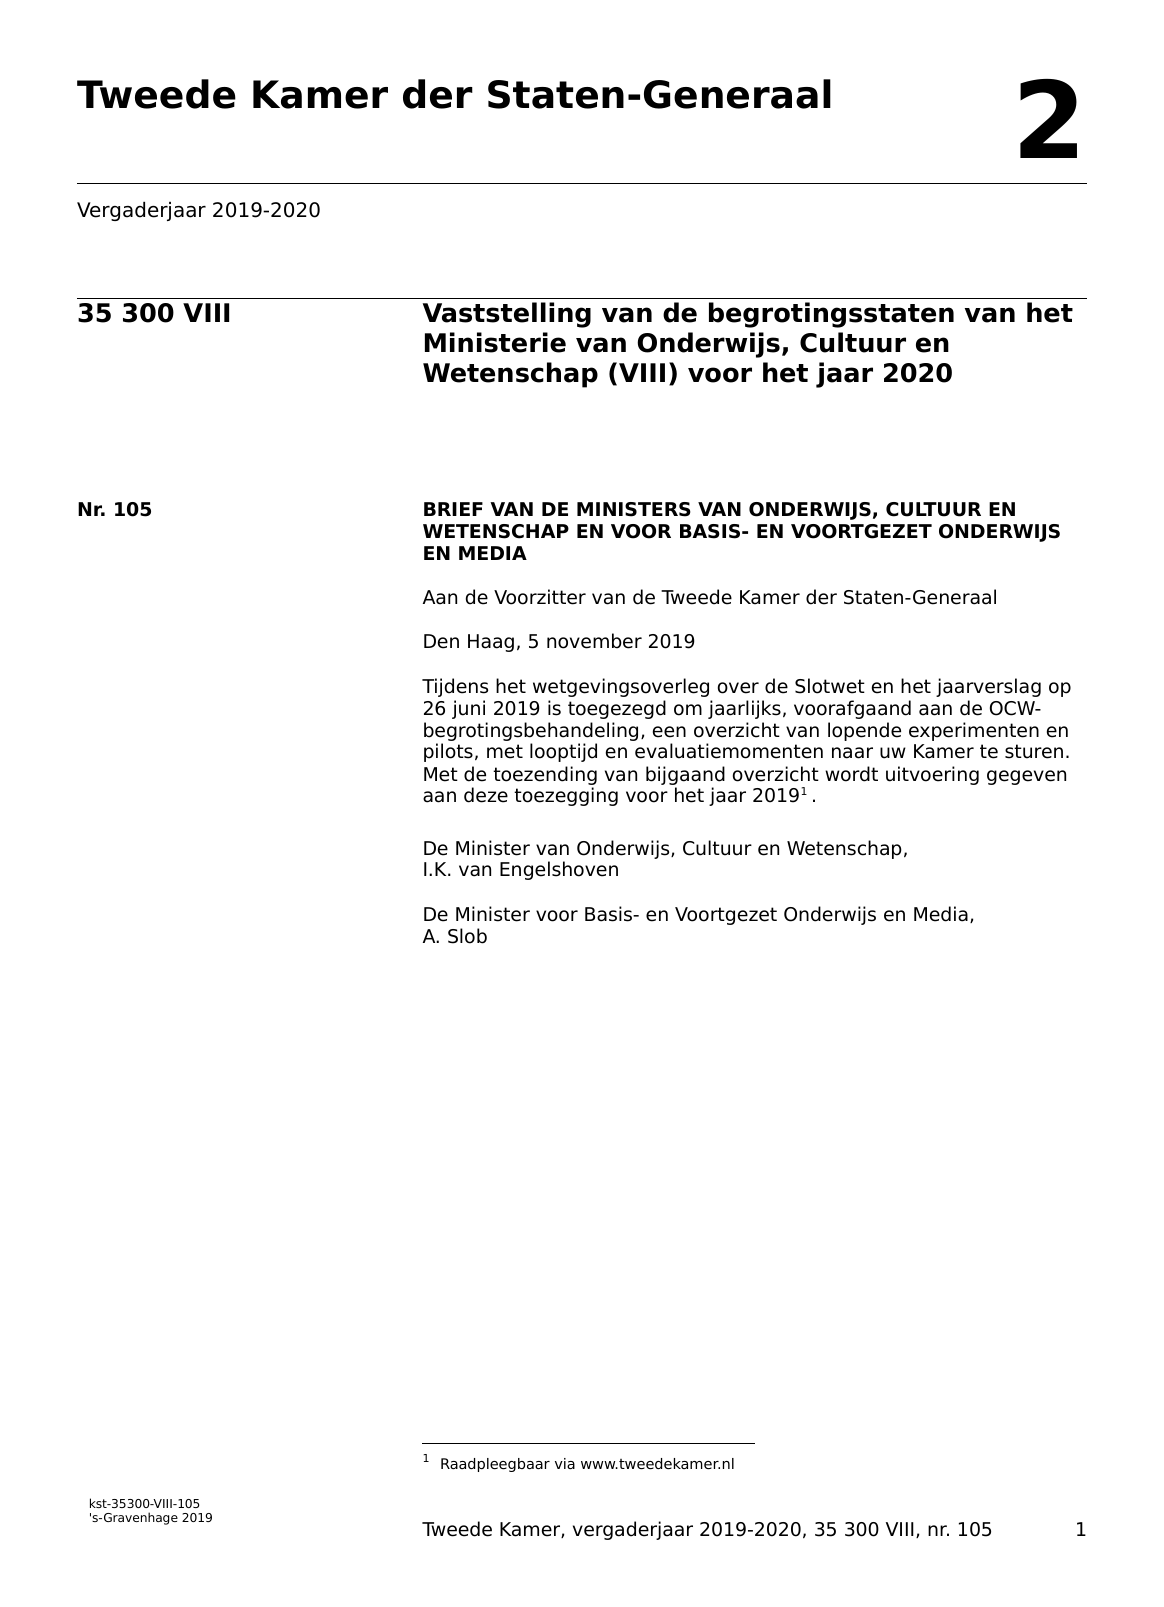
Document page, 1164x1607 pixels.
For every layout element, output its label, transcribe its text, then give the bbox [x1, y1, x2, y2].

text De Minister voor Basis- en Voortgezet Onderwijs en Media, A. Slob [422, 903, 1087, 947]
text kst-35300-VIII-105 [88, 1497, 323, 1511]
text Aan de Voorzitter van de Tweede Kamer der Staten-Generaal [422, 587, 1087, 609]
text Raadpleegbaar via www.tweedekamer.nl [422, 1452, 1087, 1474]
table_cell Vergaderjaar 2019-2020 [77, 184, 1087, 298]
table_header 2 [886, 59, 1087, 183]
text Tijdens het wetgevingsoverleg over de Slotwet en het jaarverslag op 26 juni 2019 is toegezegd om jaarlijks, voorafgaand aan de OCW-begrotingsbehandeling, een overzicht van lopende experimenten en pilots, met looptijd en evaluatiemomenten naar uw Kamer te sturen. Met de toezending van bijgaand overzicht wordt uitvoering gegeven aan deze toezegging voor het jaar 2019. [422, 676, 1087, 807]
subtitle 35 300 VIII Vaststelling van de begrotingsstaten van het Ministerie van Onderwijs, Cultuur en Wetenschap (VIII) voor het jaar 2020 [77, 299, 1087, 388]
subtitle Nr. 105 BRIEF VAN DE MINISTERS VAN ONDERWIJS, CULTUUR EN WETENSCHAP EN VOOR BASIS- EN VOORTGEZET ONDERWIJS EN MEDIA [77, 499, 1087, 565]
text Den Haag, 5 november 2019 [422, 631, 1087, 653]
table_header Tweede Kamer der Staten-Generaal [77, 59, 886, 183]
text De Minister van Onderwijs, Cultuur en Wetenschap, I.K. van Engelshoven [422, 837, 1087, 881]
text 's-Gravenhage 2019 [88, 1511, 323, 1525]
